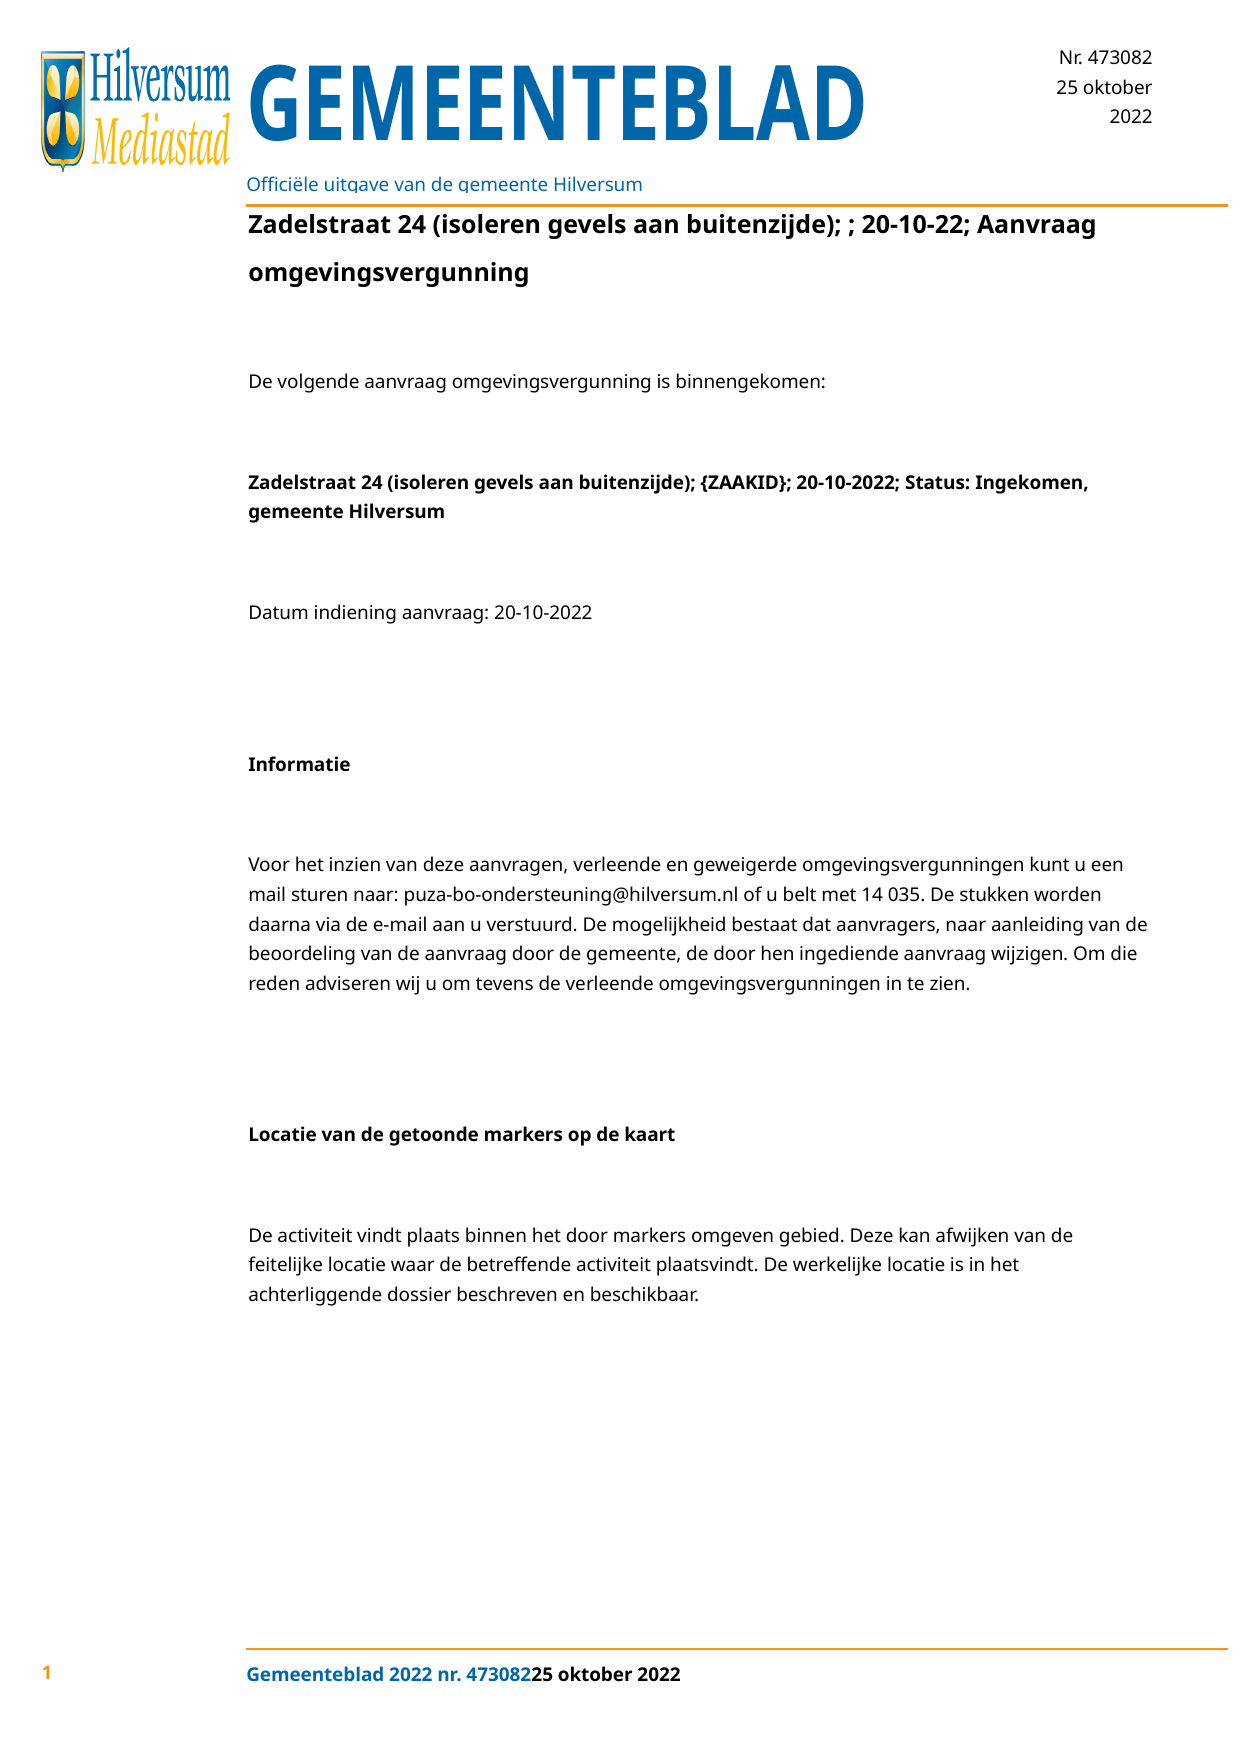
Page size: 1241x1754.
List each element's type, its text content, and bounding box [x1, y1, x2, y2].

text Zadelstraat 24 (isoleren gevels aan buitenzijde); {ZAAKID}; 20-10-2022; Status: Ingekomen, gemeente Hilversum [248, 469, 1152, 524]
text Informatie [248, 751, 1152, 777]
text Zadelstraat 24 (isoleren gevels aan buitenzijde); ; 20-10-22; Aanvraag omgevingsvergunning [248, 207, 1152, 288]
text Datum indiening aanvraag: 20-10-2022 [248, 599, 1152, 625]
text De volgende aanvraag omgevingsvergunning is binnengekomen: [248, 368, 1152, 394]
text Voor het inzien van deze aanvragen, verleende en geweigerde omgevingsvergunningen kunt u een mail sturen naar: puza-bo-ondersteuning@hilversum.nl of u belt met 14 035. De stukken worden daarna via de e-mail aan u verstuurd. De mogelijkheid bestaat dat aanvragers, naar aanleiding van de beoordeling van de aanvraag door de gemeente, de door hen ingediende aanvraag wijzigen. Om die reden adviseren wij u om tevens de verleende omgevingsvergunningen in te zien. [248, 852, 1152, 996]
text De activiteit vindt plaats binnen het door markers omgeven gebied. Deze kan afwijken van de feitelijke locatie waar de betreffende activiteit plaatsvindt. De werkelijke locatie is in het achterliggende dossier beschreven en beschikbaar. [248, 1222, 1152, 1307]
text Locatie van de getoonde markers op de kaart [248, 1121, 1152, 1147]
picture [41, 47, 231, 172]
